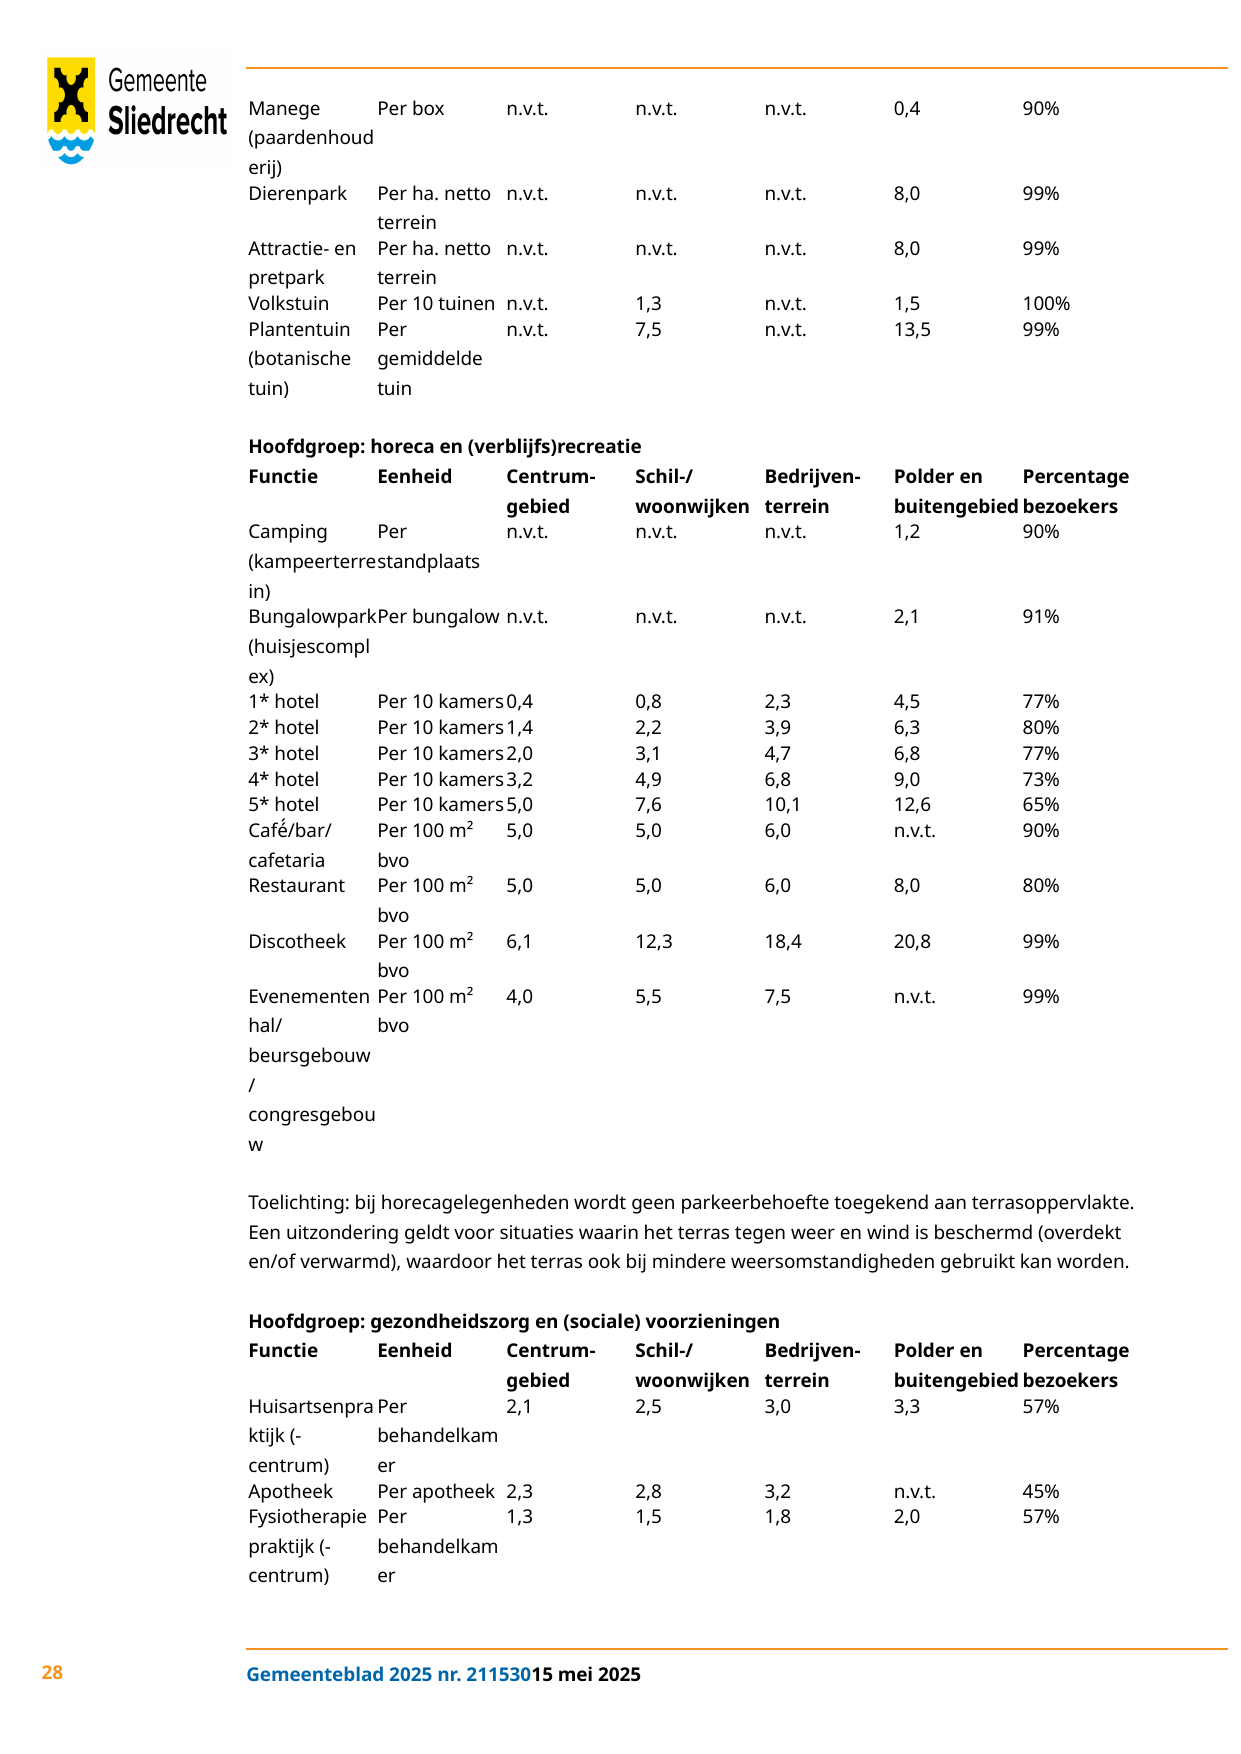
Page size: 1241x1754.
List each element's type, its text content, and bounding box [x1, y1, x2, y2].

table_cell 6,0 [764, 873, 893, 928]
table_cell Huisartsenpraktijk (-centrum) [248, 1393, 377, 1478]
table_cell 9,0 [894, 766, 1022, 791]
table_cell Per standplaats [377, 519, 506, 604]
table_cell 77% [1023, 689, 1152, 714]
table_cell 2,0 [506, 740, 635, 766]
table_cell Per 100 m² bvo [377, 817, 506, 872]
table_cell 90% [1023, 95, 1152, 180]
table_header Centrum- gebied [506, 464, 635, 519]
table_cell 2,0 [894, 1504, 1022, 1588]
table_cell 90% [1023, 817, 1152, 872]
table_cell 6,0 [764, 817, 893, 872]
table_cell 6,8 [764, 766, 893, 791]
table_cell 4,0 [506, 983, 635, 1157]
table_cell 80% [1023, 714, 1152, 740]
table_cell 4,5 [894, 689, 1022, 714]
table_cell Per 100 m² bvo [377, 873, 506, 928]
table_cell n.v.t. [764, 604, 893, 688]
table_cell 3,3 [894, 1393, 1022, 1478]
text Hoofdgroep: gezondheidszorg en (sociale) voorzieningen [248, 1308, 1152, 1334]
table_header Percentage bezoekers [1023, 464, 1152, 519]
table_cell Attractie- en pretpark [248, 235, 377, 290]
table_cell Per ha. netto terrein [377, 180, 506, 235]
table_cell 2,1 [894, 604, 1022, 688]
table_cell 2* hotel [248, 714, 377, 740]
table_cell n.v.t. [764, 95, 893, 180]
table_cell n.v.t. [894, 817, 1022, 872]
table_cell 8,0 [894, 180, 1022, 235]
table_cell Discotheek [248, 928, 377, 983]
table_cell n.v.t. [635, 180, 764, 235]
table_cell Evenementenhal/beursgebouw/congresgebouw [248, 983, 377, 1157]
table_cell 5,0 [635, 817, 764, 872]
table_cell Per behandelkamer [377, 1393, 506, 1478]
table_cell n.v.t. [506, 316, 635, 401]
table_cell n.v.t. [506, 519, 635, 604]
table_cell Camping (kampeerterrein) [248, 519, 377, 604]
table_cell n.v.t. [764, 519, 893, 604]
table_cell 6,1 [506, 928, 635, 983]
table_cell n.v.t. [764, 316, 893, 401]
table_cell 3,2 [764, 1478, 893, 1503]
table_cell 7,6 [635, 791, 764, 817]
table_cell 73% [1023, 766, 1152, 791]
table_header Polder en buitengebied [894, 464, 1022, 519]
table_cell 4* hotel [248, 766, 377, 791]
table_cell Restaurant [248, 873, 377, 928]
table_cell 2,2 [635, 714, 764, 740]
table_cell Per 10 kamers [377, 766, 506, 791]
table_header Schil-/ woonwijken [635, 1338, 764, 1393]
table_cell Per box [377, 95, 506, 180]
table_cell 99% [1023, 316, 1152, 401]
table_cell 80% [1023, 873, 1152, 928]
table_cell n.v.t. [635, 519, 764, 604]
table_header Percentage bezoekers [1023, 1338, 1152, 1393]
table_cell Per bungalow [377, 604, 506, 688]
table_cell 8,0 [894, 235, 1022, 290]
table_cell 57% [1023, 1393, 1152, 1478]
table_cell 0,4 [506, 689, 635, 714]
picture [41, 47, 231, 172]
table_cell n.v.t. [635, 95, 764, 180]
table_cell n.v.t. [506, 290, 635, 316]
table_cell n.v.t. [635, 235, 764, 290]
table_cell n.v.t. [764, 290, 893, 316]
table_cell 1,2 [894, 519, 1022, 604]
table_cell Bungalowpark (huisjescomplex) [248, 604, 377, 688]
table_cell Per 10 tuinen [377, 290, 506, 316]
table_cell 10,1 [764, 791, 893, 817]
table_cell 3,1 [635, 740, 764, 766]
table_cell 1,5 [635, 1504, 764, 1588]
table_cell 5* hotel [248, 791, 377, 817]
table_cell 99% [1023, 928, 1152, 983]
table_cell 2,5 [635, 1393, 764, 1478]
table_cell 2,3 [764, 689, 893, 714]
table_cell n.v.t. [635, 604, 764, 688]
table_cell 3,0 [764, 1393, 893, 1478]
table_cell 45% [1023, 1478, 1152, 1503]
table_cell Per gemiddelde tuin [377, 316, 506, 401]
table_cell Per 10 kamers [377, 740, 506, 766]
table_cell n.v.t. [506, 604, 635, 688]
table_cell 5,5 [635, 983, 764, 1157]
table_cell 6,8 [894, 740, 1022, 766]
table_cell Per 10 kamers [377, 714, 506, 740]
table_cell Apotheek [248, 1478, 377, 1503]
table_cell Per apotheek [377, 1478, 506, 1503]
table_cell Plantentuin (botanische tuin) [248, 316, 377, 401]
table_cell 7,5 [635, 316, 764, 401]
text Toelichting: bij horecagelegenheden wordt geen parkeerbehoefte toegekend aan terrasoppervlakte. Een uitzondering geldt voor situaties waarin het terras tegen weer en wind is beschermd (overdekt en/of verwarmd), waardoor het terras ook bij mindere weersomstandigheden gebruikt kan worden. [248, 1189, 1152, 1274]
table_cell n.v.t. [506, 95, 635, 180]
table_cell 1,3 [506, 1504, 635, 1588]
table_cell 5,0 [506, 817, 635, 872]
table_cell 1* hotel [248, 689, 377, 714]
table_cell 5,0 [506, 791, 635, 817]
table_cell Per 100 m² bvo [377, 983, 506, 1157]
table_cell n.v.t. [506, 235, 635, 290]
table_cell Per 100 m² bvo [377, 928, 506, 983]
table_cell Dierenpark [248, 180, 377, 235]
table_cell 1,8 [764, 1504, 893, 1588]
table_header Functie [248, 1338, 377, 1393]
table_header Schil-/ woonwijken [635, 464, 764, 519]
table_cell 0,4 [894, 95, 1022, 180]
table_cell n.v.t. [894, 983, 1022, 1157]
table_cell 2,8 [635, 1478, 764, 1503]
table_cell 2,1 [506, 1393, 635, 1478]
table_cell 2,3 [506, 1478, 635, 1503]
table_cell 1,5 [894, 290, 1022, 316]
table_cell 18,4 [764, 928, 893, 983]
table_cell 57% [1023, 1504, 1152, 1588]
table_cell Per 10 kamers [377, 791, 506, 817]
table_cell 13,5 [894, 316, 1022, 401]
table_cell 3,2 [506, 766, 635, 791]
table_cell 91% [1023, 604, 1152, 688]
table_cell 3* hotel [248, 740, 377, 766]
table_header Polder en buitengebied [894, 1338, 1022, 1393]
table_cell 5,0 [506, 873, 635, 928]
table_header Eenheid [377, 1338, 506, 1393]
table_cell n.v.t. [764, 235, 893, 290]
table_cell 20,8 [894, 928, 1022, 983]
table_cell 7,5 [764, 983, 893, 1157]
table_cell 12,6 [894, 791, 1022, 817]
table_cell 90% [1023, 519, 1152, 604]
table_cell 65% [1023, 791, 1152, 817]
table_cell Per behandelkamer [377, 1504, 506, 1588]
table_header Centrum- gebied [506, 1338, 635, 1393]
text Hoofdgroep: horeca en (verblijfs)recreatie [248, 434, 1152, 459]
table_cell n.v.t. [894, 1478, 1022, 1503]
table_cell Fysiotherapiepraktijk (-centrum) [248, 1504, 377, 1588]
table_cell 1,4 [506, 714, 635, 740]
table_cell 6,3 [894, 714, 1022, 740]
table_cell 100% [1023, 290, 1152, 316]
table_cell 0,8 [635, 689, 764, 714]
table_cell 4,7 [764, 740, 893, 766]
table_cell 99% [1023, 180, 1152, 235]
table_cell 4,9 [635, 766, 764, 791]
table_header Bedrijven- terrein [764, 464, 893, 519]
table_cell n.v.t. [764, 180, 893, 235]
table_cell 3,9 [764, 714, 893, 740]
table_header Functie [248, 464, 377, 519]
table_cell 99% [1023, 235, 1152, 290]
table_cell 77% [1023, 740, 1152, 766]
table_cell Café́/bar/cafetaria [248, 817, 377, 872]
table_cell Volkstuin [248, 290, 377, 316]
table_cell 1,3 [635, 290, 764, 316]
table_header Bedrijven- terrein [764, 1338, 893, 1393]
table_cell 5,0 [635, 873, 764, 928]
table_cell n.v.t. [506, 180, 635, 235]
table_cell Manege (paardenhouderij) [248, 95, 377, 180]
table_cell 8,0 [894, 873, 1022, 928]
table_header Eenheid [377, 464, 506, 519]
table_cell 12,3 [635, 928, 764, 983]
table_cell Per ha. netto terrein [377, 235, 506, 290]
table_cell Per 10 kamers [377, 689, 506, 714]
table_cell 99% [1023, 983, 1152, 1157]
